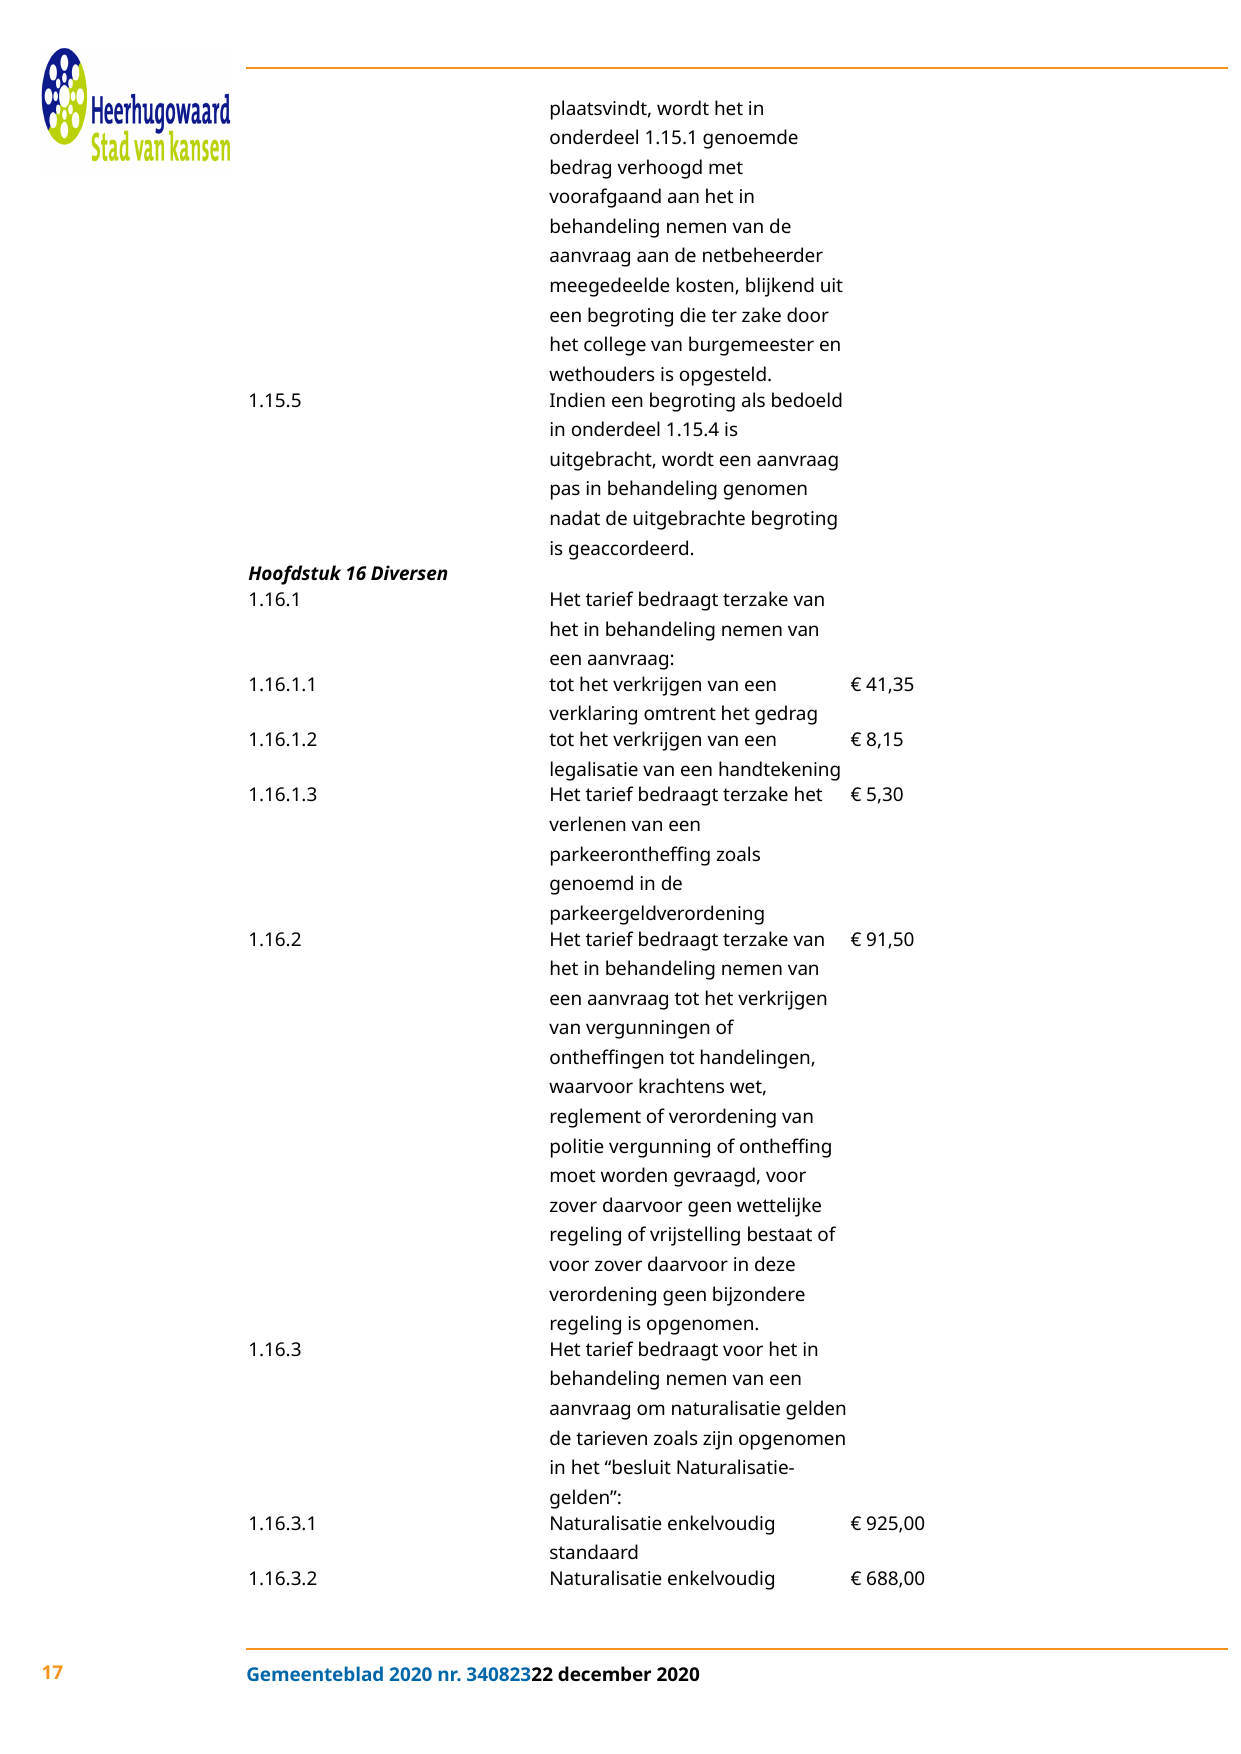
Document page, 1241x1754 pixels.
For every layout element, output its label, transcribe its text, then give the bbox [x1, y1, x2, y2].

table_cell 1.16.3.2 [248, 1565, 549, 1591]
table_cell Hoofdstuk 16 Diversen [248, 560, 1152, 586]
table_cell 1.15.5 [248, 387, 549, 560]
table_cell Het tarief bedraagt terzake van het in behandeling nemen van een aanvraag: [549, 586, 850, 671]
table_cell 1.16.3.1 [248, 1510, 549, 1565]
table_cell [248, 95, 549, 387]
table_cell € 8,15 [850, 726, 1152, 782]
table_cell Naturalisatie enkelvoudig standaard [549, 1510, 850, 1565]
table_cell 1.16.1 [248, 586, 549, 671]
table_cell tot het verkrijgen van een legalisatie van een handtekening [549, 726, 850, 782]
table_cell tot het verkrijgen van een verklaring omtrent het gedrag [549, 671, 850, 726]
table_cell 1.16.1.2 [248, 726, 549, 782]
table_cell [850, 586, 1152, 671]
table_cell [850, 95, 1152, 387]
table_cell [850, 387, 1152, 560]
table_cell 1.16.2 [248, 926, 549, 1336]
table_cell € 41,35 [850, 671, 1152, 726]
table_cell Het tarief bedraagt terzake het verlenen van een parkeerontheffing zoals genoemd in de parkeergeldverordening [549, 782, 850, 926]
table_cell € 5,30 [850, 782, 1152, 926]
table_cell Naturalisatie enkelvoudig [549, 1565, 850, 1591]
table_cell 1.16.1.3 [248, 782, 549, 926]
table_cell Het tarief bedraagt voor het in behandeling nemen van een aanvraag om naturalisatie gelden de tarieven zoals zijn opgenomen in het “besluit Naturalisatie-gelden”: [549, 1336, 850, 1510]
table_cell [850, 1336, 1152, 1510]
table_cell € 91,50 [850, 926, 1152, 1336]
table_cell Indien een begroting als bedoeld in onderdeel 1.15.4 is uitgebracht, wordt een aanvraag pas in behandeling genomen nadat de uitgebrachte begroting is geaccordeerd. [549, 387, 850, 560]
table_cell 1.16.1.1 [248, 671, 549, 726]
picture [41, 47, 231, 172]
table_cell € 688,00 [850, 1565, 1152, 1591]
table_cell plaatsvindt, wordt het in onderdeel 1.15.1 genoemde bedrag verhoogd met voorafgaand aan het in behandeling nemen van de aanvraag aan de netbeheerder meegedeelde kosten, blijkend uit een begroting die ter zake door het college van burgemeester en wethouders is opgesteld. [549, 95, 850, 387]
table_cell 1.16.3 [248, 1336, 549, 1510]
table_cell Het tarief bedraagt terzake van het in behandeling nemen van een aanvraag tot het verkrijgen van vergunningen of ontheffingen tot handelingen, waarvoor krachtens wet, reglement of verordening van politie vergunning of ontheffing moet worden gevraagd, voor zover daarvoor geen wettelijke regeling of vrijstelling bestaat of voor zover daarvoor in deze verordening geen bijzondere regeling is opgenomen. [549, 926, 850, 1336]
table_cell € 925,00 [850, 1510, 1152, 1565]
